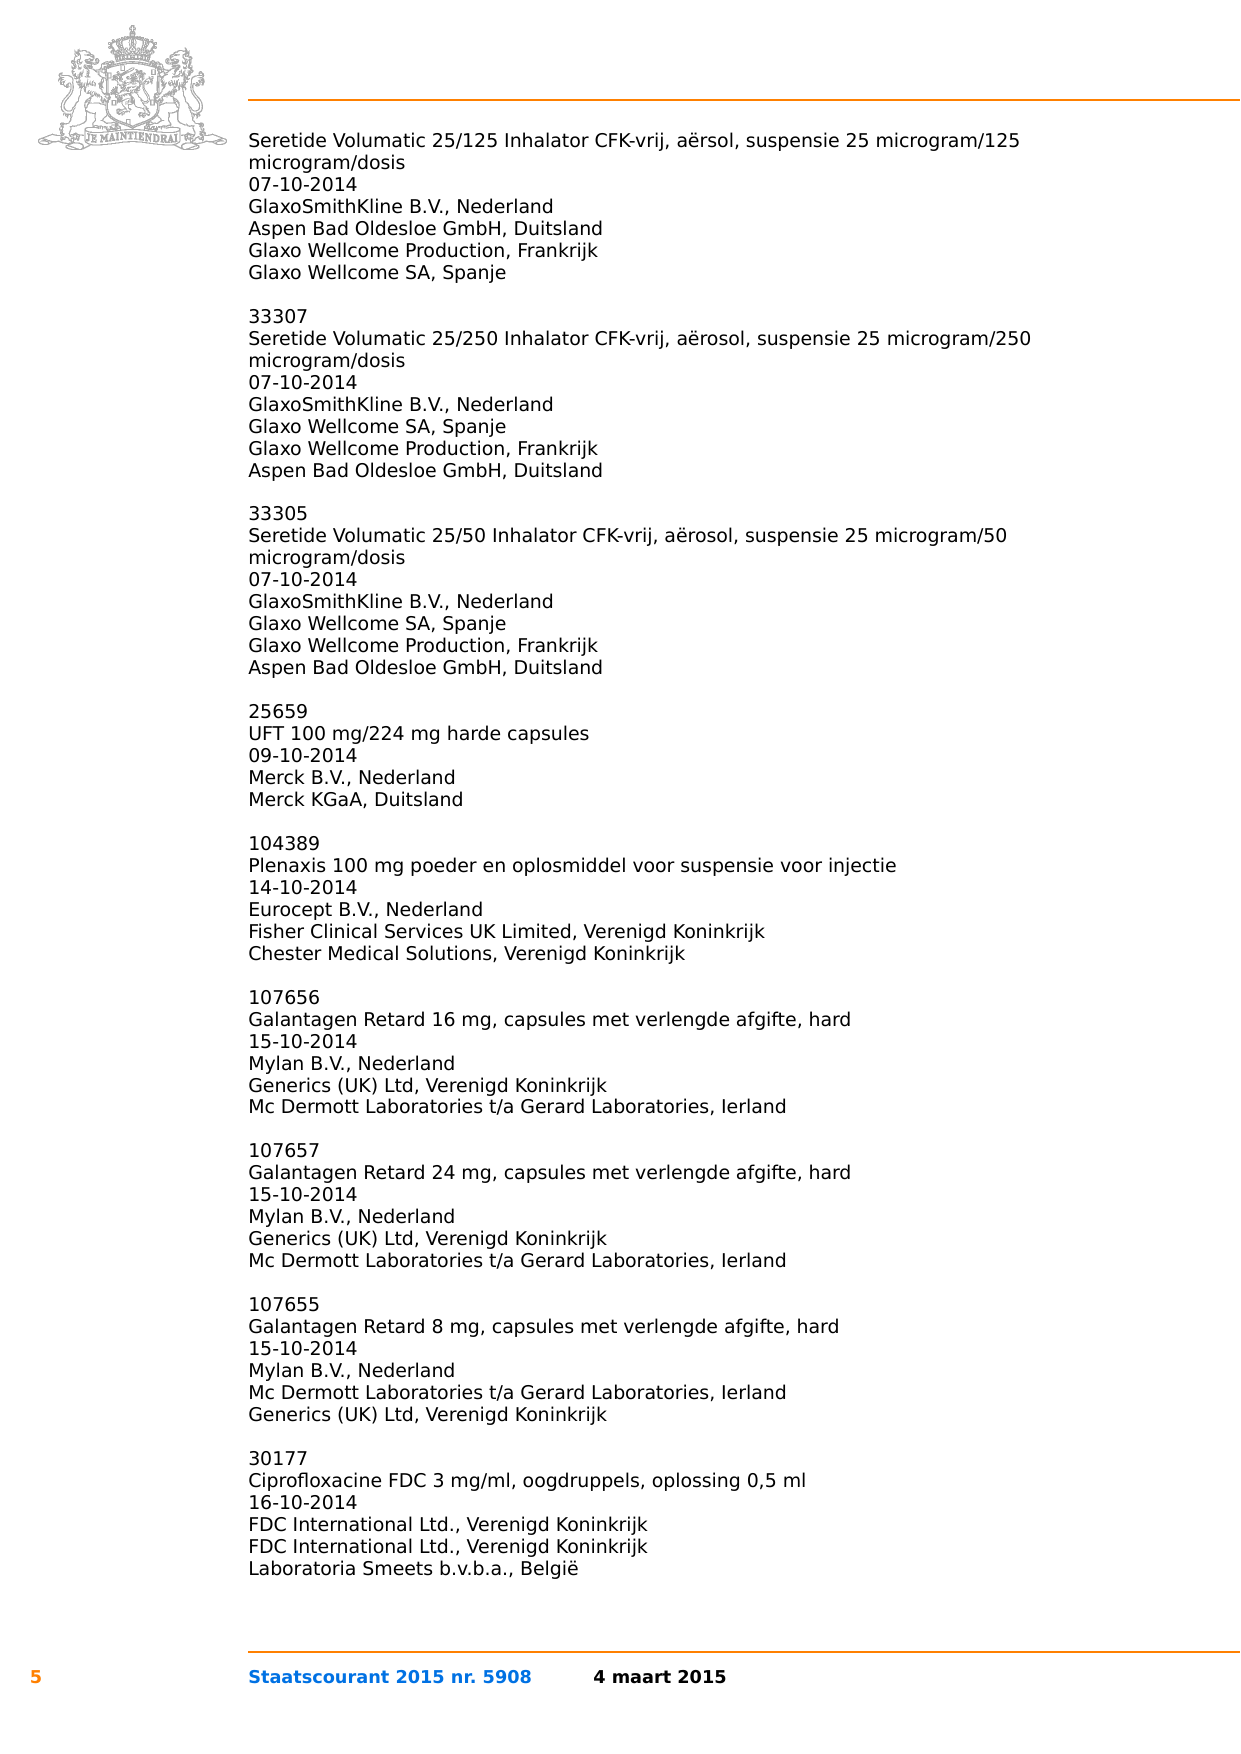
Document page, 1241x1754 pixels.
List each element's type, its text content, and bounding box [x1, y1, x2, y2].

text Laboratoria Smeets b.v.b.a., België [248, 1558, 1163, 1580]
text Fisher Clinical Services UK Limited, Verenigd Koninkrijk [248, 921, 1163, 943]
text FDC International Ltd., Verenigd Koninkrijk [248, 1514, 1163, 1536]
text Ciprofloxacine FDC 3 mg/ml, oogdruppels, oplossing 0,5 ml [248, 1470, 1163, 1492]
text 14-10-2014 [248, 877, 1163, 899]
text Plenaxis 100 mg poeder en oplosmiddel voor suspensie voor injectie [248, 855, 1163, 877]
text 30177 [248, 1448, 1163, 1470]
text Galantagen Retard 16 mg, capsules met verlengde afgifte, hard [248, 1008, 1163, 1031]
text Glaxo Wellcome SA, Spanje [248, 613, 1163, 635]
text 07-10-2014 [248, 372, 1163, 393]
text 107656 [248, 987, 1163, 1008]
text GlaxoSmithKline B.V., Nederland [248, 196, 1163, 218]
text Seretide Volumatic 25/50 Inhalator CFK-vrij, aërosol, suspensie 25 microgram/50 microgram/dosis [248, 525, 1163, 569]
text 107657 [248, 1140, 1163, 1162]
text 09-10-2014 [248, 745, 1163, 767]
text Glaxo Wellcome SA, Spanje [248, 416, 1163, 437]
text Galantagen Retard 8 mg, capsules met verlengde afgifte, hard [248, 1316, 1163, 1338]
text Generics (UK) Ltd, Verenigd Koninkrijk [248, 1074, 1163, 1096]
text 15-10-2014 [248, 1184, 1163, 1206]
text Glaxo Wellcome Production, Frankrijk [248, 437, 1163, 459]
text 15-10-2014 [248, 1031, 1163, 1052]
text Aspen Bad Oldesloe GmbH, Duitsland [248, 657, 1163, 679]
text GlaxoSmithKline B.V., Nederland [248, 393, 1163, 416]
text 16-10-2014 [248, 1492, 1163, 1514]
text Seretide Volumatic 25/125 Inhalator CFK-vrij, aërsol, suspensie 25 microgram/125 microgram/dosis [248, 130, 1163, 174]
text Glaxo Wellcome Production, Frankrijk [248, 240, 1163, 262]
text 33307 [248, 306, 1163, 328]
text Glaxo Wellcome Production, Frankrijk [248, 635, 1163, 657]
text 07-10-2014 [248, 174, 1163, 196]
text Mc Dermott Laboratories t/a Gerard Laboratories, Ierland [248, 1382, 1163, 1404]
text Mylan B.V., Nederland [248, 1206, 1163, 1228]
text Chester Medical Solutions, Verenigd Koninkrijk [248, 943, 1163, 965]
text Generics (UK) Ltd, Verenigd Koninkrijk [248, 1228, 1163, 1250]
text Seretide Volumatic 25/250 Inhalator CFK-vrij, aërosol, suspensie 25 microgram/250 microgram/dosis [248, 328, 1163, 372]
text GlaxoSmithKline B.V., Nederland [248, 591, 1163, 613]
text Galantagen Retard 24 mg, capsules met verlengde afgifte, hard [248, 1162, 1163, 1184]
text UFT 100 mg/224 mg harde capsules [248, 723, 1163, 745]
text 33305 [248, 503, 1163, 525]
text Eurocept B.V., Nederland [248, 899, 1163, 921]
text 07-10-2014 [248, 569, 1163, 591]
text Mylan B.V., Nederland [248, 1052, 1163, 1074]
text Glaxo Wellcome SA, Spanje [248, 262, 1163, 284]
text 25659 [248, 701, 1163, 723]
text Merck KGaA, Duitsland [248, 789, 1163, 811]
text Aspen Bad Oldesloe GmbH, Duitsland [248, 459, 1163, 481]
text Mc Dermott Laboratories t/a Gerard Laboratories, Ierland [248, 1096, 1163, 1118]
text 107655 [248, 1294, 1163, 1316]
text Merck B.V., Nederland [248, 767, 1163, 789]
text Mc Dermott Laboratories t/a Gerard Laboratories, Ierland [248, 1250, 1163, 1272]
text FDC International Ltd., Verenigd Koninkrijk [248, 1536, 1163, 1558]
text Mylan B.V., Nederland [248, 1360, 1163, 1382]
text 15-10-2014 [248, 1338, 1163, 1360]
picture [38, 25, 227, 150]
text 104389 [248, 833, 1163, 855]
text Generics (UK) Ltd, Verenigd Koninkrijk [248, 1404, 1163, 1426]
text Aspen Bad Oldesloe GmbH, Duitsland [248, 218, 1163, 240]
